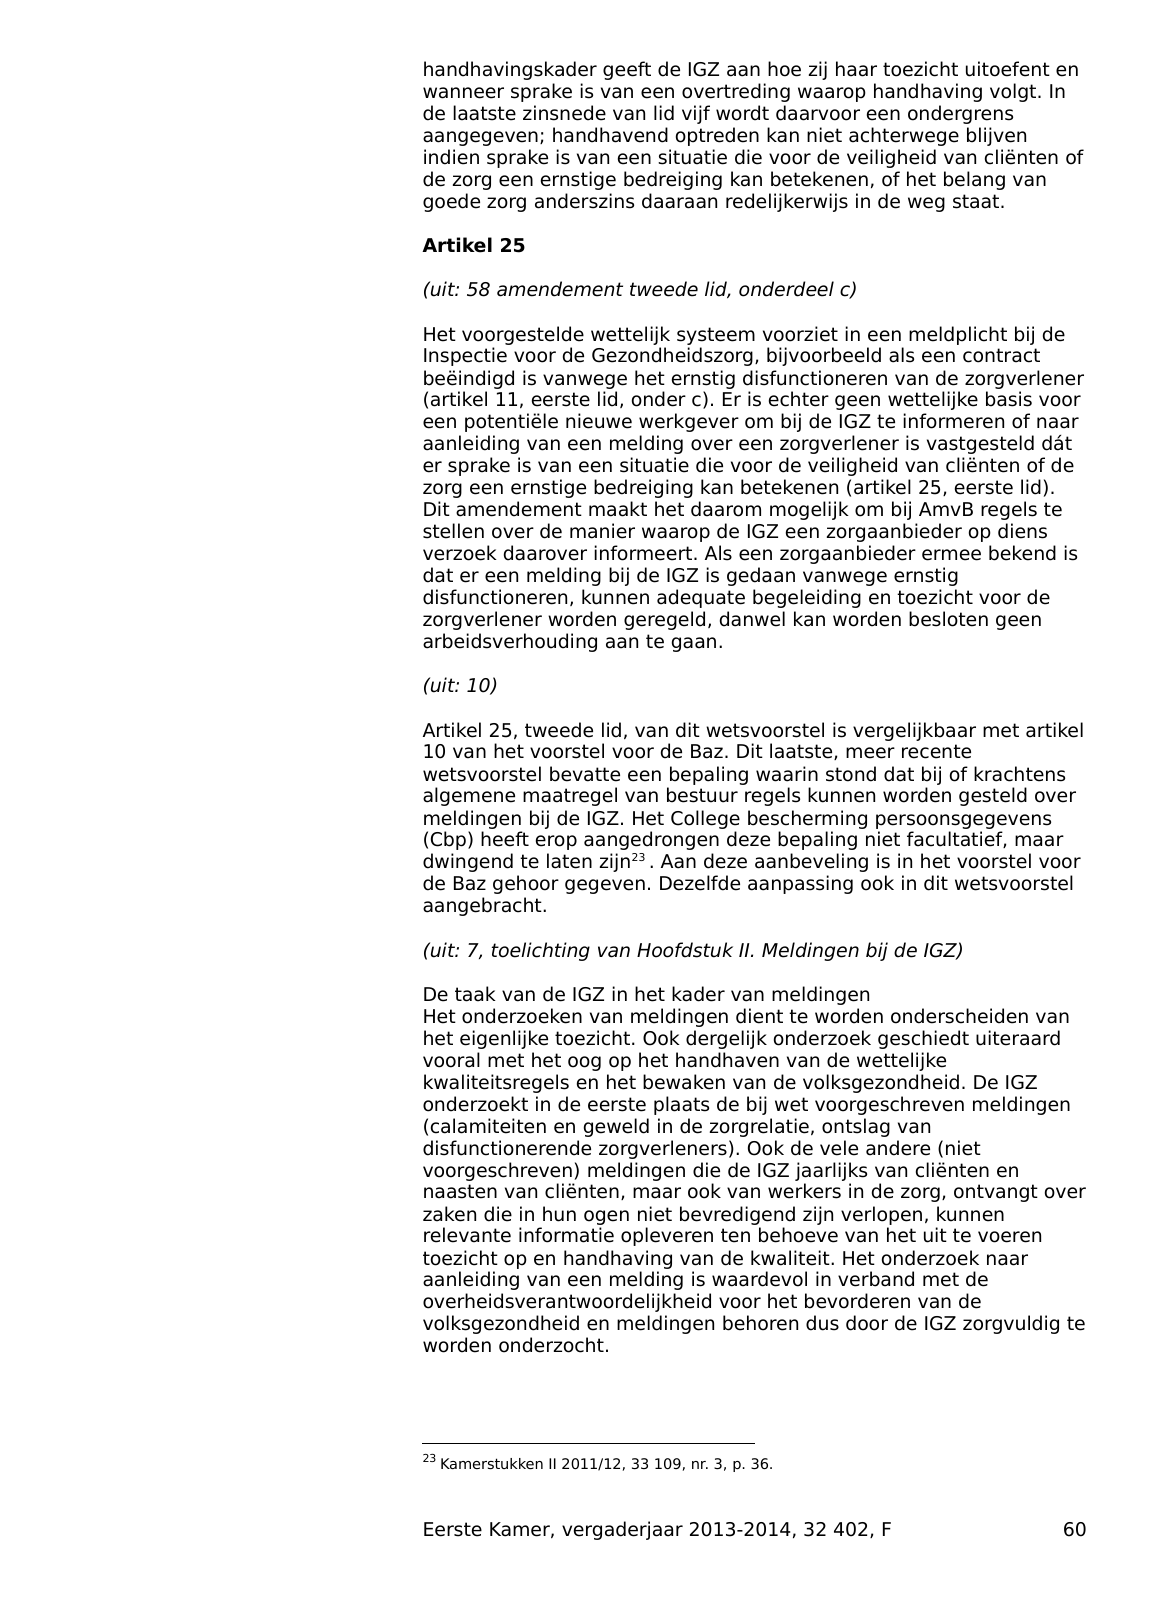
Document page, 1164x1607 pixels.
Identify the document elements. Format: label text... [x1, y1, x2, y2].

subtitle (uit: 58 amendement tweede lid, onderdeel c) [422, 279, 1087, 301]
text Dit amendement maakt het daarom mogelijk om bij AmvB regels te stellen over de manier waarop de IGZ een zorgaanbieder op diens verzoek daarover informeert. Als een zorgaanbieder ermee bekend is dat er een melding bij de IGZ is gedaan vanwege ernstig disfunctioneren, kunnen adequate begeleiding en toezicht voor de zorgverlener worden geregeld, danwel kan worden besloten geen arbeidsverhouding aan te gaan. [422, 499, 1087, 653]
text handhavingskader geeft de IGZ aan hoe zij haar toezicht uitoefent en wanneer sprake is van een overtreding waarop handhaving volgt. In de laatste zinsnede van lid vijf wordt daarvoor een ondergrens aangegeven; handhavend optreden kan niet achterwege blijven indien sprake is van een situatie die voor de veiligheid van cliënten of de zorg een ernstige bedreiging kan betekenen, of het belang van goede zorg anderszins daaraan redelijkerwijs in de weg staat. [422, 59, 1087, 213]
subtitle Artikel 25 [422, 235, 1087, 257]
text Artikel 25, tweede lid, van dit wetsvoorstel is vergelijkbaar met artikel 10 van het voorstel voor de Baz. Dit laatste, meer recente wetsvoorstel bevatte een bepaling waarin stond dat bij of krachtens algemene maatregel van bestuur regels kunnen worden gesteld over meldingen bij de IGZ. Het College bescherming persoonsgegevens (Cbp) heeft erop aangedrongen deze bepaling niet facultatief, maar dwingend te laten zijn. Aan deze aanbeveling is in het voorstel voor de Baz gehoor gegeven. Dezelfde aanpassing ook in dit wetsvoorstel aangebracht. [422, 719, 1087, 917]
subtitle (uit: 10) [422, 675, 1087, 697]
subtitle (uit: 7, toelichting van Hoofdstuk II. Meldingen bij de IGZ) [422, 939, 1087, 961]
text Het onderzoeken van meldingen dient te worden onderscheiden van het eigenlijke toezicht. Ook dergelijk onderzoek geschiedt uiteraard vooral met het oog op het handhaven van de wettelijke kwaliteitsregels en het bewaken van de volksgezondheid. De IGZ onderzoekt in de eerste plaats de bij wet voorgeschreven meldingen (calamiteiten en geweld in de zorgrelatie, ontslag van disfunctionerende zorgverleners). Ook de vele andere (niet voorgeschreven) meldingen die de IGZ jaarlijks van cliënten en naasten van cliënten, maar ook van werkers in de zorg, ontvangt over zaken die in hun ogen niet bevredigend zijn verlopen, kunnen relevante informatie opleveren ten behoeve van het uit te voeren toezicht op en handhaving van de kwaliteit. Het onderzoek naar aanleiding van een melding is waardevol in verband met de overheidsverantwoordelijkheid voor het bevorderen van de volksgezondheid en meldingen behoren dus door de IGZ zorgvuldig te worden onderzocht. [422, 1006, 1087, 1357]
text Het voorgestelde wettelijk systeem voorziet in een meldplicht bij de Inspectie voor de Gezondheidszorg, bijvoorbeeld als een contract beëindigd is vanwege het ernstig disfunctioneren van de zorgverlener (artikel 11, eerste lid, onder c). Er is echter geen wettelijke basis voor een potentiële nieuwe werkgever om bij de IGZ te informeren of naar aanleiding van een melding over een zorgverlener is vastgesteld dát er sprake is van een situatie die voor de veiligheid van cliënten of de zorg een ernstige bedreiging kan betekenen (artikel 25, eerste lid). [422, 323, 1087, 499]
text De taak van de IGZ in het kader van meldingen [422, 984, 1087, 1006]
text Kamerstukken II 2011/12, 33 109, nr. 3, p. 36. [422, 1452, 1087, 1474]
